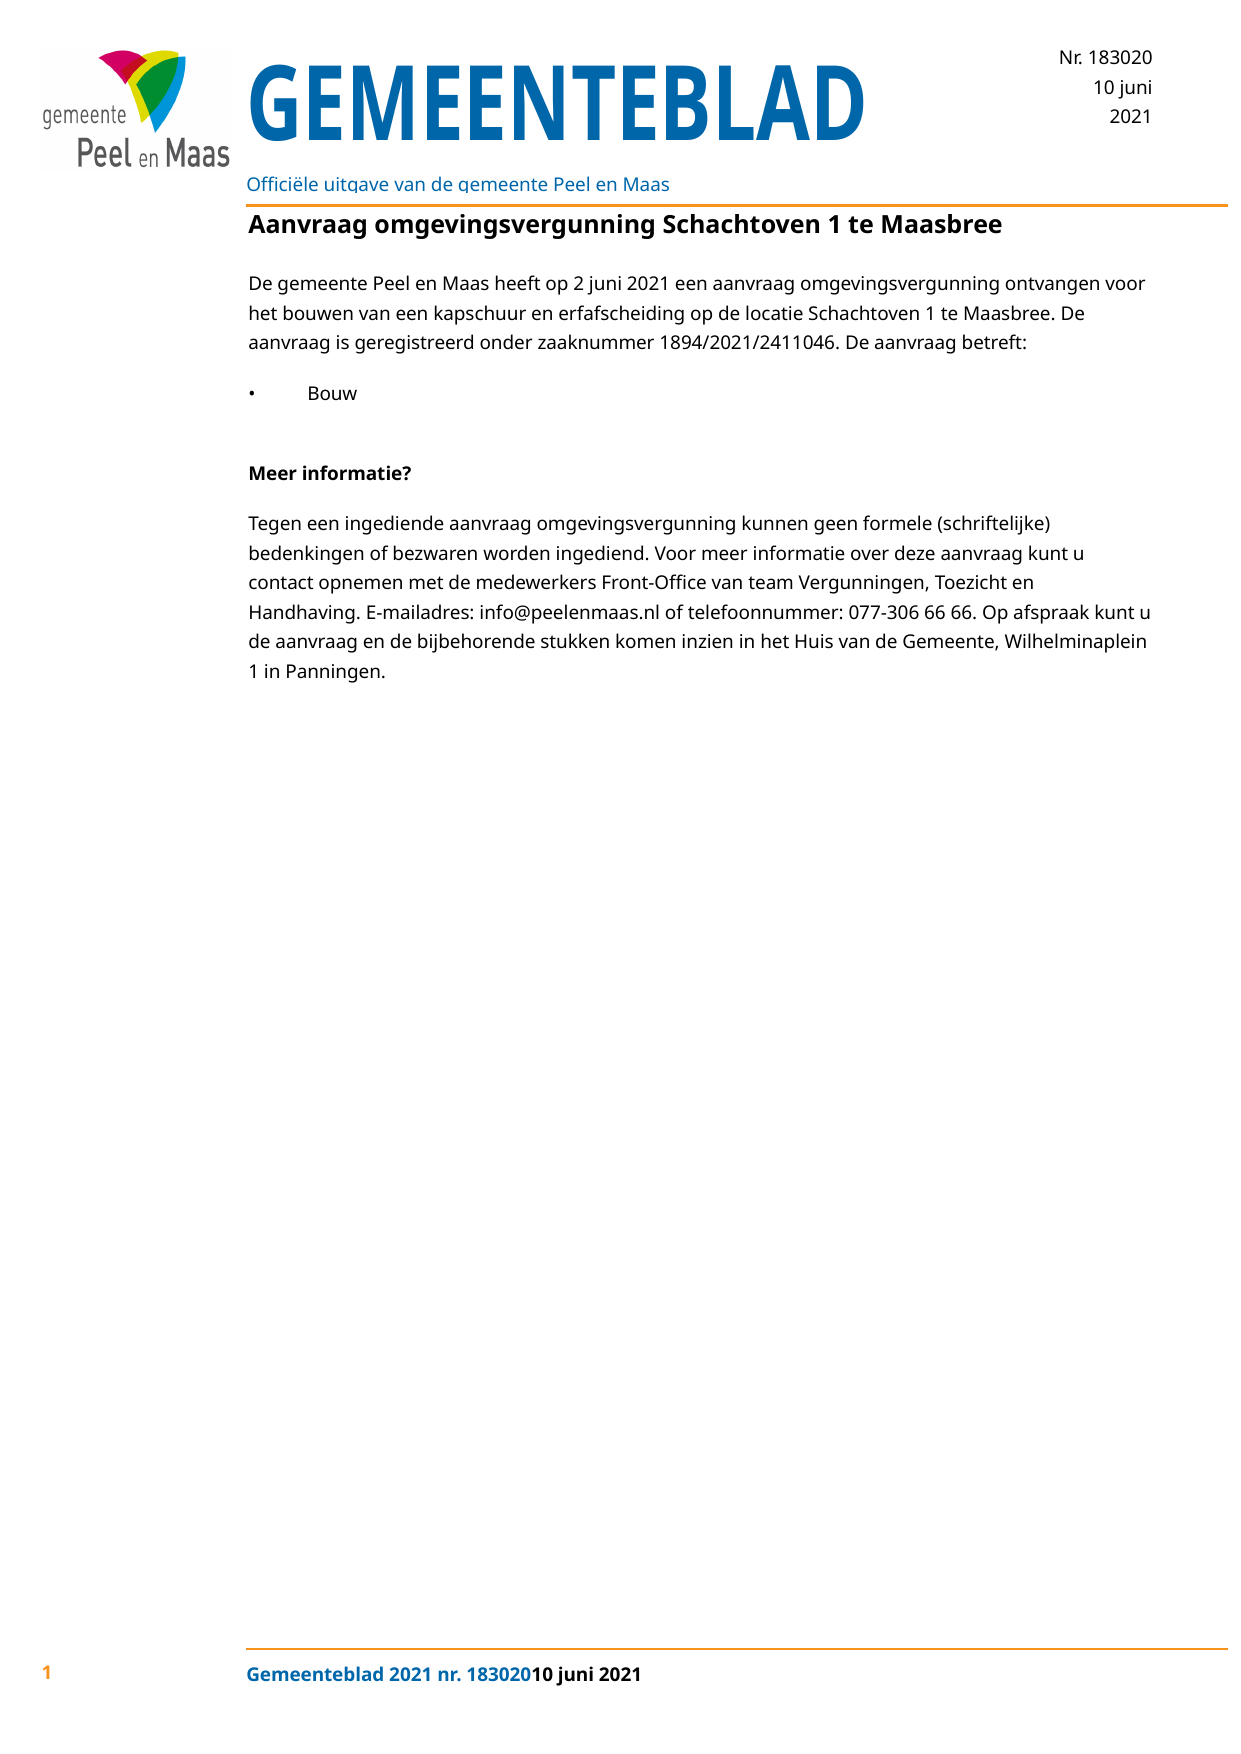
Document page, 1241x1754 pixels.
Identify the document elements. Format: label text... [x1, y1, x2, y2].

text Tegen een ingediende aanvraag omgevingsvergunning kunnen geen formele (schriftelijke) bedenkingen of bezwaren worden ingediend. Voor meer informatie over deze aanvraag kunt u contact opnemen met de medewerkers Front-Office van team Vergunningen, Toezicht en Handhaving. E-mailadres: info@peelenmaas.nl of telefoonnummer: 077-306 66 66. Op afspraak kunt u de aanvraag en de bijbehorende stukken komen inzien in het Huis van de Gemeente, Wilhelminaplein 1 in Panningen. [248, 510, 1152, 684]
text Aanvraag omgevingsvergunning Schachtoven 1 te Maasbree [248, 207, 1152, 241]
text Meer informatie? [248, 460, 1152, 486]
picture [41, 47, 231, 172]
text De gemeente Peel en Maas heeft op 2 juni 2021 een aanvraag omgevingsvergunning ontvangen voor het bouwen van een kapschuur en erfafscheiding op de locatie Schachtoven 1 te Maasbree. De aanvraag is geregistreerd onder zaaknummer 1894/2021/2411046. De aanvraag betreft: [248, 270, 1152, 355]
list Bouw [248, 380, 1152, 406]
